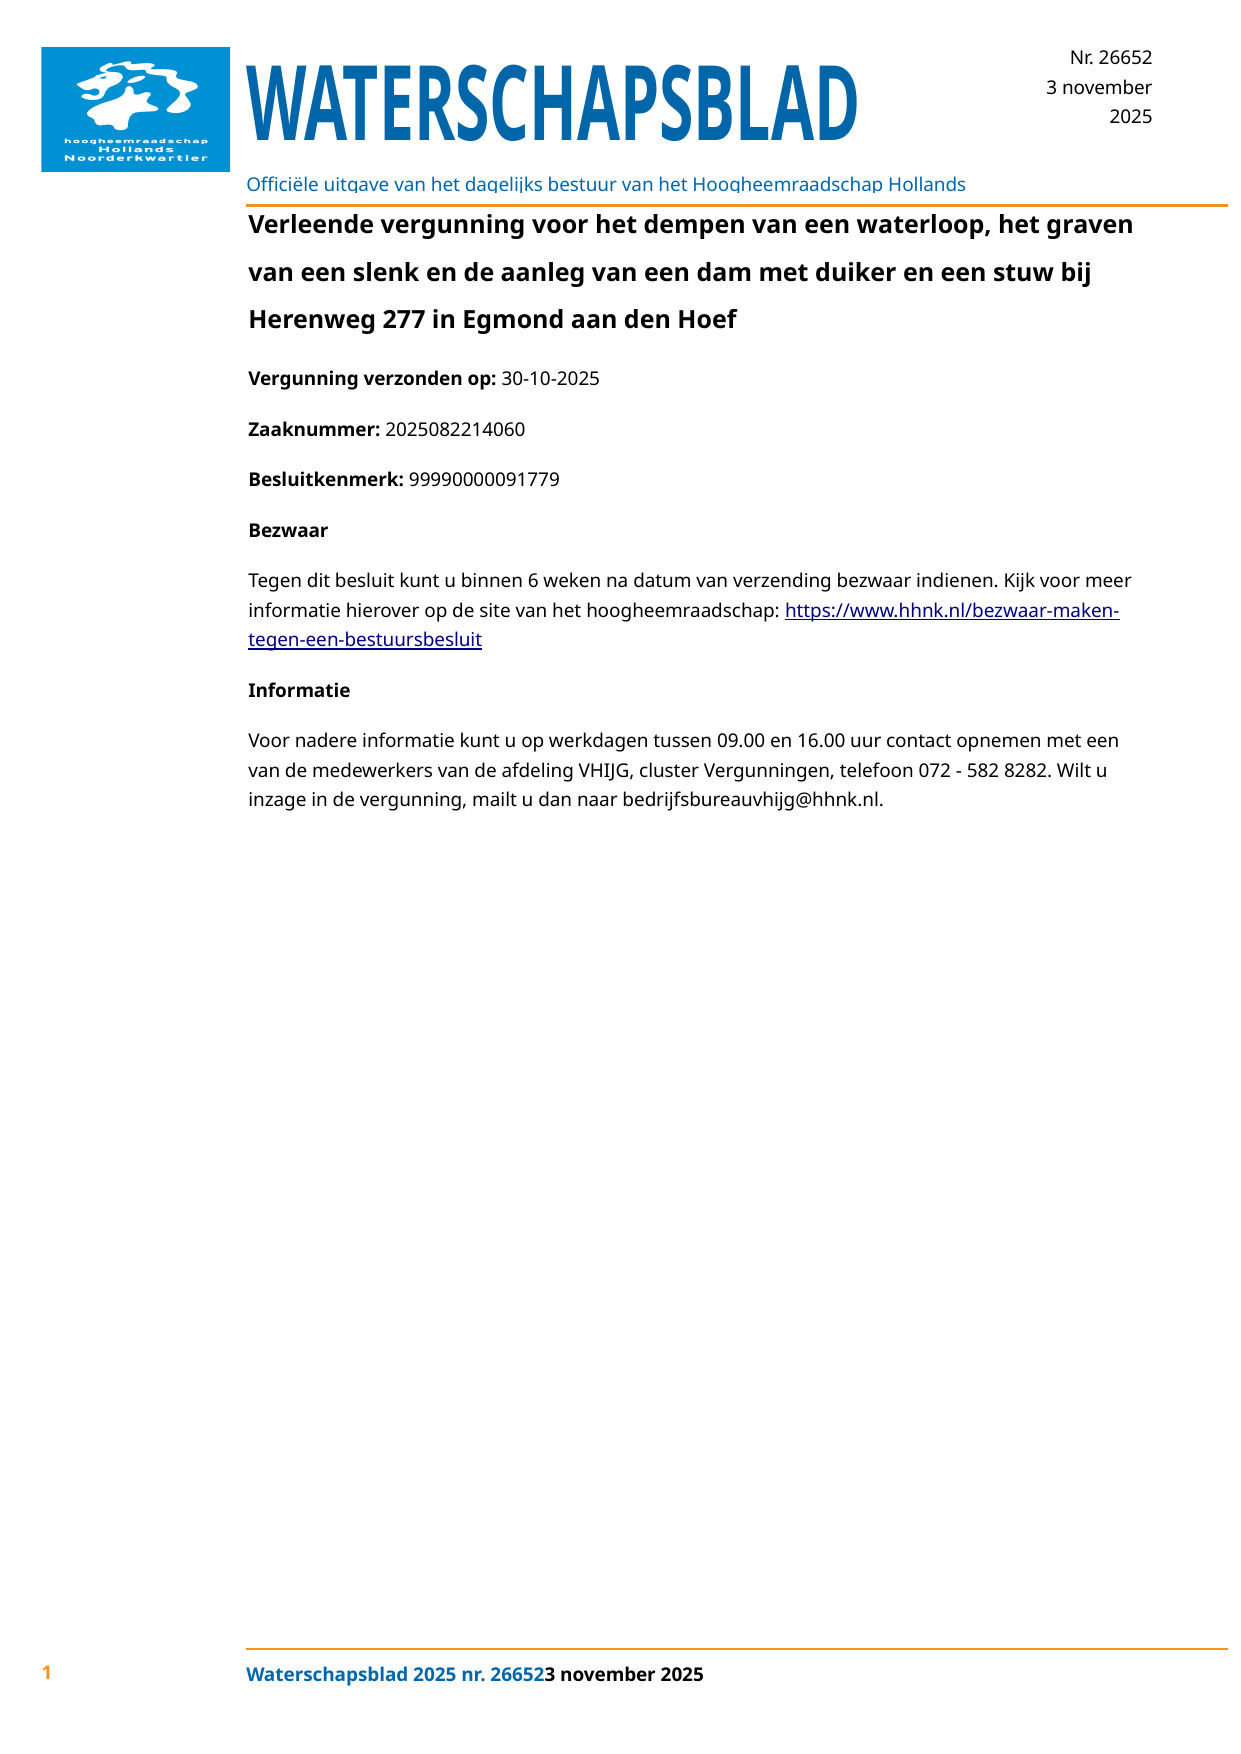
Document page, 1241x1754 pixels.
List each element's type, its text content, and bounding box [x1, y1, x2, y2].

text Tegen dit besluit kunt u binnen 6 weken na datum van verzending bezwaar indienen. Kijk voor meer informatie hierover op de site van het hoogheemraadschap: https://www.hhnk.nl/bezwaar-maken-tegen-een-bestuursbesluit [248, 567, 1152, 652]
picture [118, 62, 197, 112]
text Informatie [248, 677, 1152, 702]
picture [78, 64, 122, 99]
text Voor nadere informatie kunt u op werkdagen tussen 09.00 en 16.00 uur contact opnemen met een van de medewerkers van de afdeling VHIJG, cluster Vergunningen, telefoon 072 - 582 8282. Wilt u inzage in de vergunning, mailt u dan naar bedrijfsbureauvhijg@hhnk.nl. [248, 727, 1152, 812]
text Vergunning verzonden op: 30-10-2025 [248, 366, 1152, 391]
picture [88, 87, 157, 130]
text Zaaknummer: 2025082214060 [248, 416, 1152, 442]
text Bezwaar [248, 517, 1152, 542]
text Verleende vergunning voor het dempen van een waterloop, het graven van een slenk en de aanleg van een dam met duiker en een stuw bij Herenweg 277 in Egmond aan den Hoef [248, 207, 1152, 336]
text Besluitkenmerk: 99990000091779 [248, 466, 1152, 492]
picture [129, 76, 144, 82]
